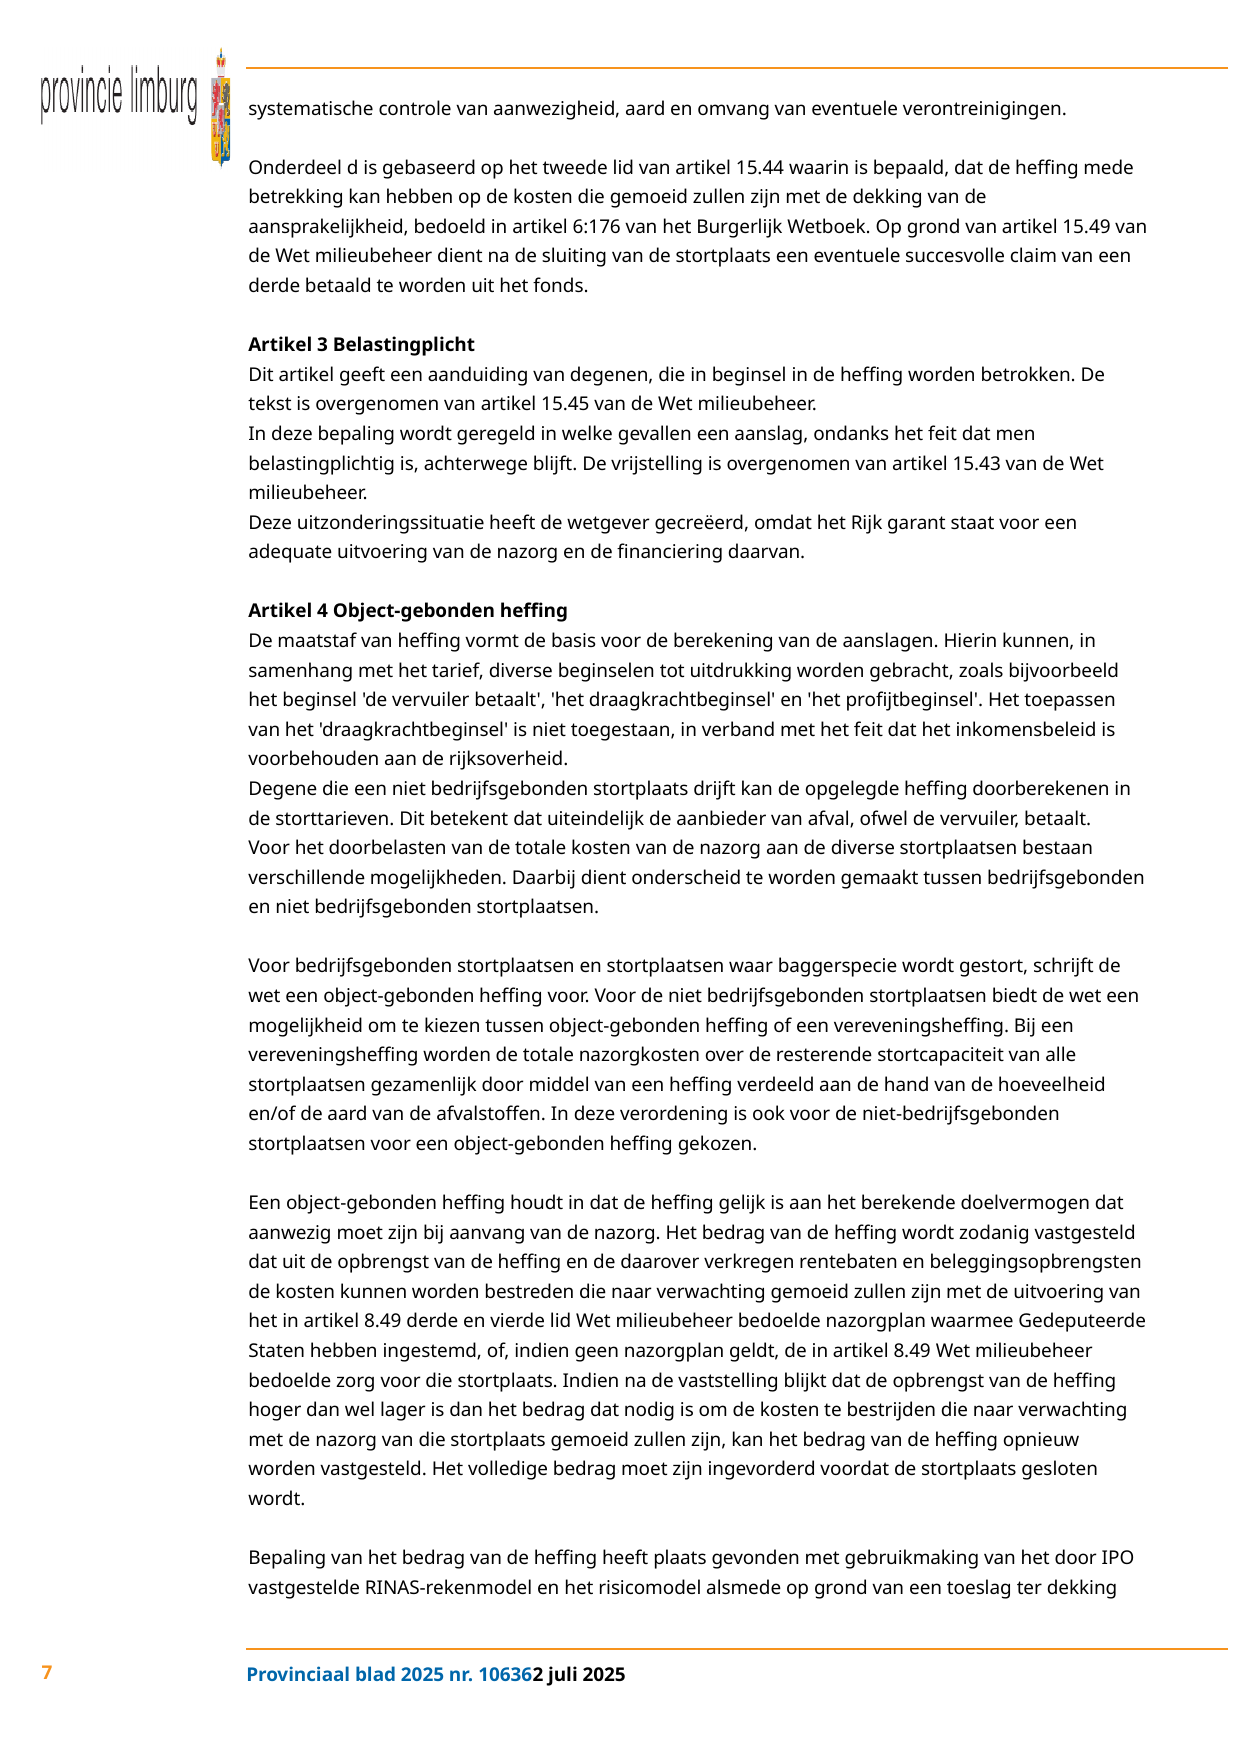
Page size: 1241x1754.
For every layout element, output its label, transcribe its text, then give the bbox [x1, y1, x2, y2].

picture [41, 47, 231, 172]
text Bepaling van het bedrag van de heffing heeft plaats gevonden met gebruikmaking van het door IPO vastgestelde RINAS-rekenmodel en het risicomodel alsmede op grond van een toeslag ter dekking [248, 1544, 1152, 1600]
text Dit artikel geeft een aanduiding van degenen, die in beginsel in de heffing worden betrokken. De tekst is overgenomen van artikel 15.45 van de Wet milieubeheer. [248, 361, 1152, 416]
text In deze bepaling wordt geregeld in welke gevallen een aanslag, ondanks het feit dat men belastingplichtig is, achterwege blijft. De vrijstelling is overgenomen van artikel 15.43 van de Wet milieubeheer. [248, 420, 1152, 505]
text Onderdeel d is gebaseerd op het tweede lid van artikel 15.44 waarin is bepaald, dat de heffing mede betrekking kan hebben op de kosten die gemoeid zullen zijn met de dekking van de aansprakelijkheid, bedoeld in artikel 6:176 van het Burgerlijk Wetboek. Op grond van artikel 15.49 van de Wet milieubeheer dient na de sluiting van de stortplaats een eventuele succesvolle claim van een derde betaald te worden uit het fonds. [248, 154, 1152, 298]
text De maatstaf van heffing vormt de basis voor de berekening van de aanslagen. Hierin kunnen, in samenhang met het tarief, diverse beginselen tot uitdrukking worden gebracht, zoals bijvoorbeeld het beginsel 'de vervuiler betaalt', 'het draagkrachtbeginsel' en 'het profijtbeginsel'. Het toepassen van het 'draagkrachtbeginsel' is niet toegestaan, in verband met het feit dat het inkomensbeleid is voorbehouden aan de rijksoverheid. [248, 627, 1152, 771]
text Artikel 3 Belastingplicht [248, 331, 1152, 357]
text Deze uitzonderingssituatie heeft de wetgever gecreëerd, omdat het Rijk garant staat voor een adequate uitvoering van de nazorg en de financiering daarvan. [248, 509, 1152, 564]
text Voor bedrijfsgebonden stortplaatsen en stortplaatsen waar baggerspecie wordt gestort, schrijft de wet een object-gebonden heffing voor. Voor de niet bedrijfsgebonden stortplaatsen biedt de wet een mogelijkheid om te kiezen tussen object-gebonden heffing of een vereveningsheffing. Bij een vereveningsheffing worden de totale nazorgkosten over de resterende stortcapaciteit van alle stortplaatsen gezamenlijk door middel van een heffing verdeeld aan de hand van de hoeveelheid en/of de aard van de afvalstoffen. In deze verordening is ook voor de niet-bedrijfsgebonden stortplaatsen voor een object-gebonden heffing gekozen. [248, 953, 1152, 1156]
text Degene die een niet bedrijfsgebonden stortplaats drijft kan de opgelegde heffing doorberekenen in de storttarieven. Dit betekent dat uiteindelijk de aanbieder van afval, ofwel de vervuiler, betaalt. [248, 775, 1152, 831]
text Een object-gebonden heffing houdt in dat de heffing gelijk is aan het berekende doelvermogen dat aanwezig moet zijn bij aanvang van de nazorg. Het bedrag van de heffing wordt zodanig vastgesteld dat uit de opbrengst van de heffing en de daarover verkregen rentebaten en beleggingsopbrengsten de kosten kunnen worden bestreden die naar verwachting gemoeid zullen zijn met de uitvoering van het in artikel 8.49 derde en vierde lid Wet milieubeheer bedoelde nazorgplan waarmee Gedeputeerde Staten hebben ingestemd, of, indien geen nazorgplan geldt, de in artikel 8.49 Wet milieubeheer bedoelde zorg voor die stortplaats. Indien na de vaststelling blijkt dat de opbrengst van de heffing hoger dan wel lager is dan het bedrag dat nodig is om de kosten te bestrijden die naar verwachting met de nazorg van die stortplaats gemoeid zullen zijn, kan het bedrag van de heffing opnieuw worden vastgesteld. Het volledige bedrag moet zijn ingevorderd voordat de stortplaats gesloten wordt. [248, 1189, 1152, 1511]
text Voor het doorbelasten van de totale kosten van de nazorg aan de diverse stortplaatsen bestaan verschillende mogelijkheden. Daarbij dient onderscheid te worden gemaakt tussen bedrijfsgebonden en niet bedrijfsgebonden stortplaatsen. [248, 834, 1152, 919]
text Artikel 4 Object-gebonden heffing [248, 598, 1152, 623]
text systematische controle van aanwezigheid, aard en omvang van eventuele verontreinigingen. [248, 95, 1152, 121]
